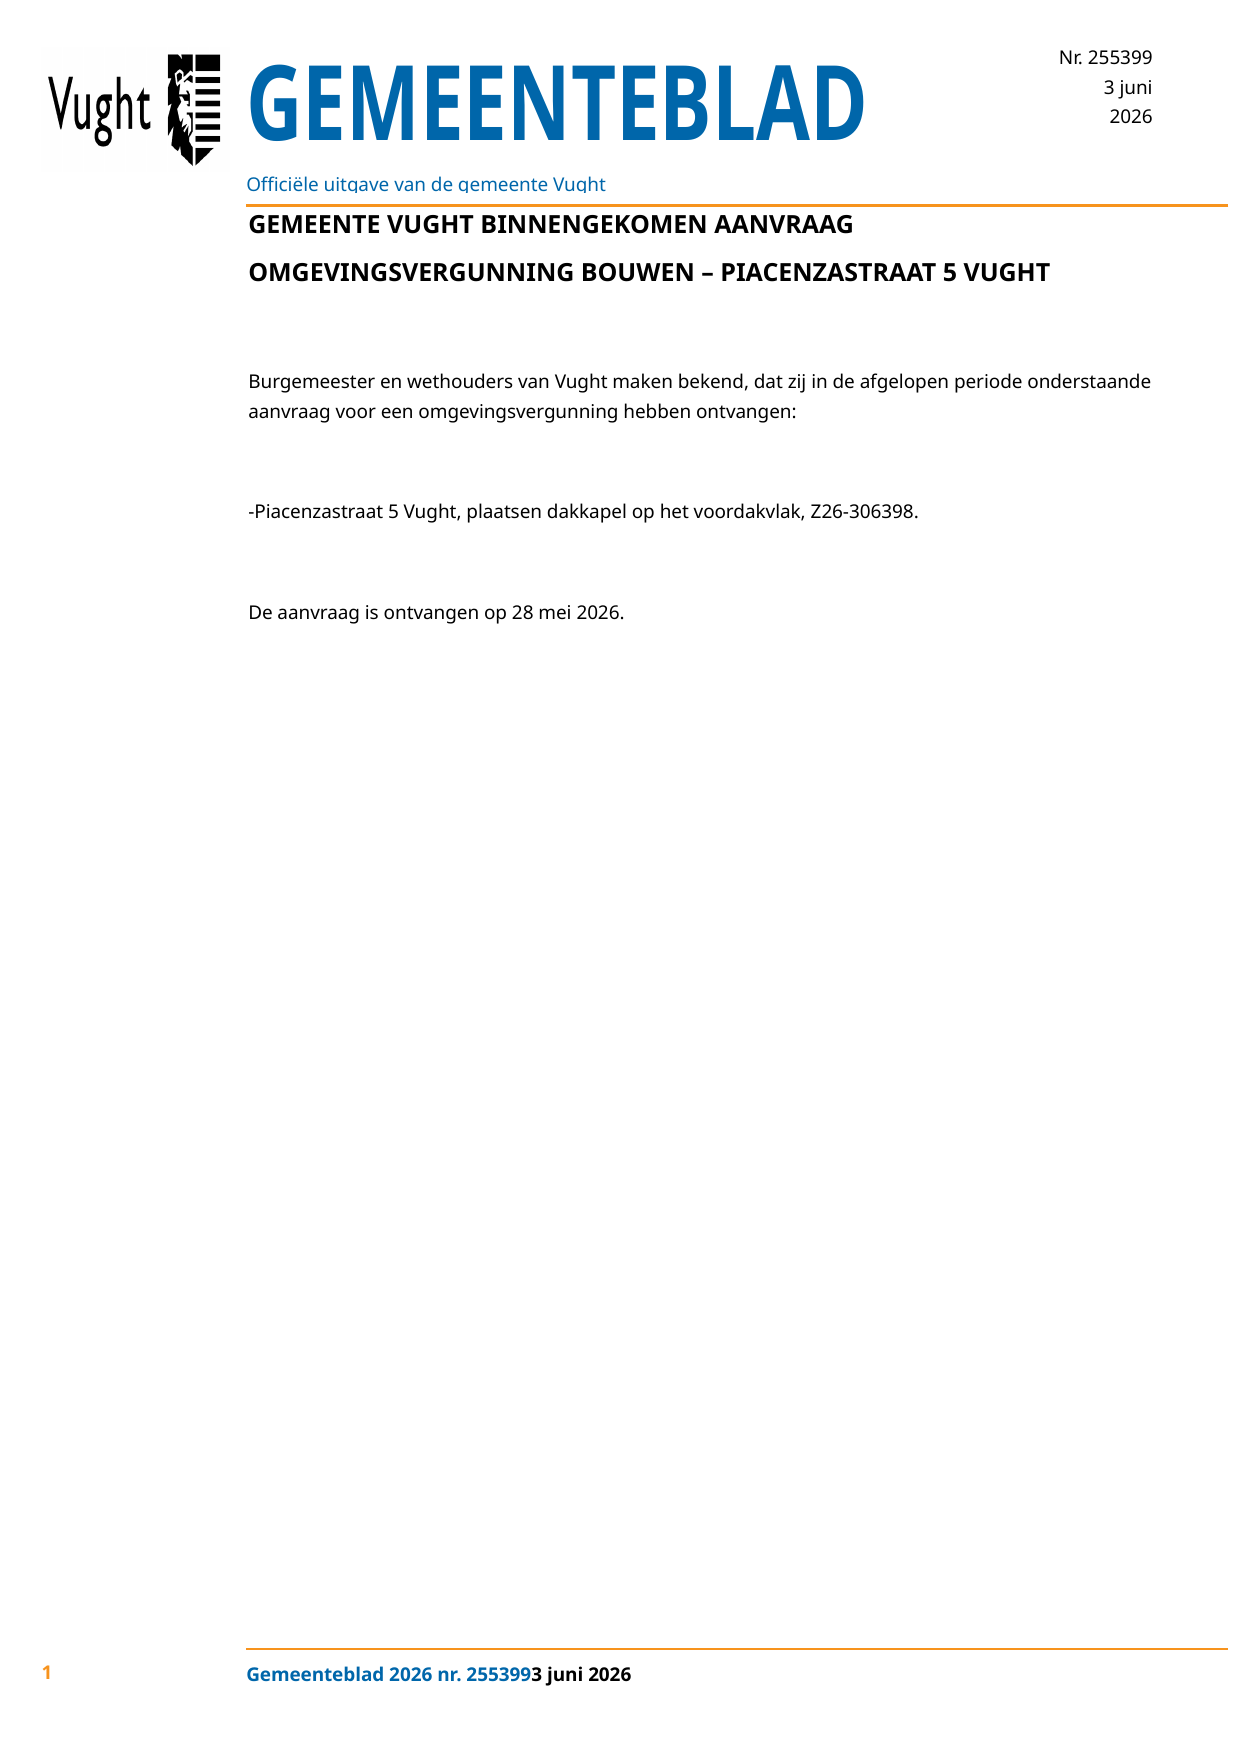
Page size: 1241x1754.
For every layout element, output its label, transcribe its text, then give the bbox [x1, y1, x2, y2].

text -Piacenzastraat 5 Vught, plaatsen dakkapel op het voordakvlak, Z26-306398. [248, 499, 1152, 524]
text Burgemeester en wethouders van Vught maken bekend, dat zij in de afgelopen periode onderstaande aanvraag voor een omgevingsvergunning hebben ontvangen: [248, 368, 1152, 424]
text GEMEENTE VUGHT BINNENGEKOMEN AANVRAAG OMGEVINGSVERGUNNING BOUWEN – PIACENZASTRAAT 5 VUGHT [248, 207, 1152, 288]
picture [41, 47, 231, 172]
text De aanvraag is ontvangen op 28 mei 2026. [248, 599, 1152, 625]
